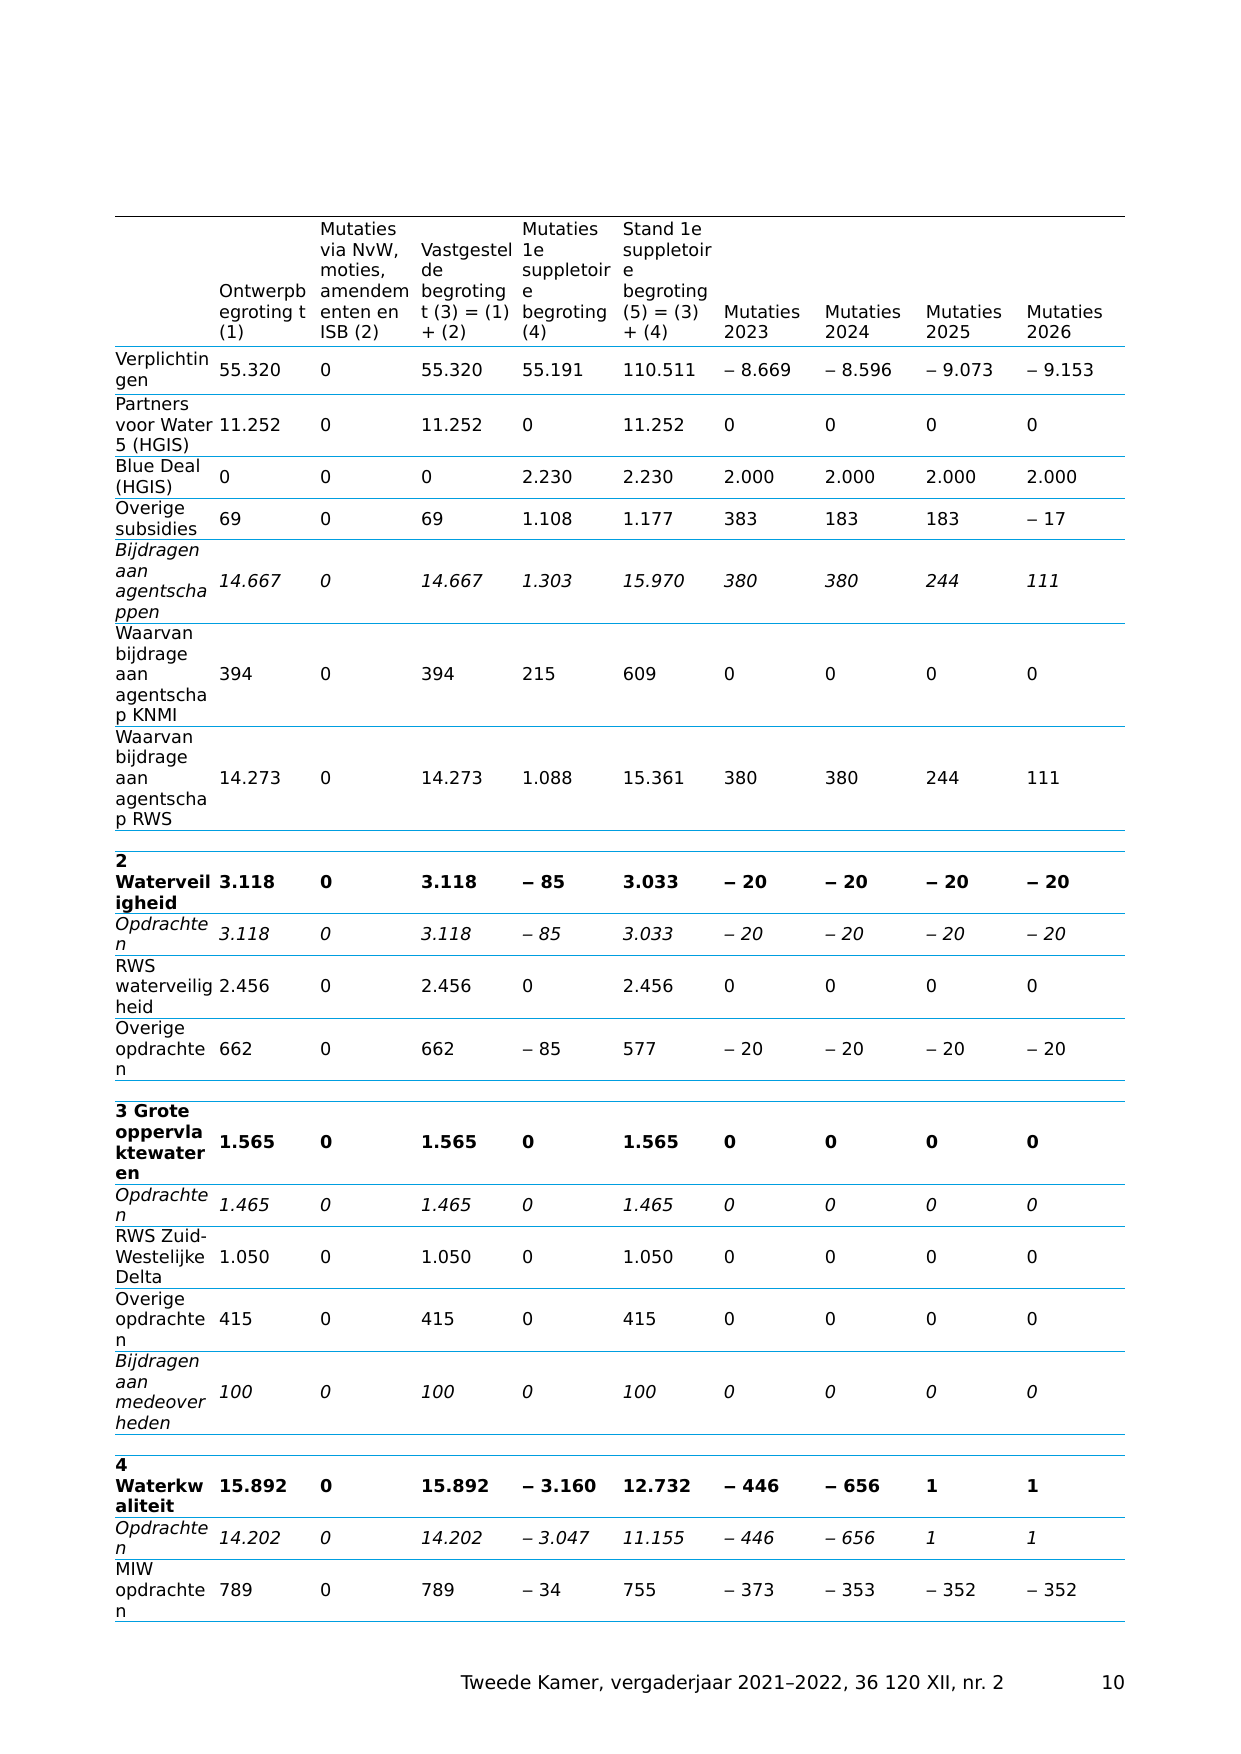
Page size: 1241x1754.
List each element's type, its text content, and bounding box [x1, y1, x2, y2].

table_cell 110.511 [620, 347, 721, 393]
table_cell 0 [1024, 956, 1125, 1017]
table_cell [115, 217, 216, 346]
table_cell 1 [1024, 1518, 1125, 1559]
table_cell 215 [519, 624, 620, 726]
table_cell 0 [317, 347, 418, 393]
table_cell 2.230 [519, 457, 620, 498]
table_cell [418, 831, 519, 851]
table_cell 14.667 [216, 540, 317, 622]
table_cell 1 [923, 1518, 1023, 1559]
table_cell 0 [317, 1185, 418, 1226]
table_cell 1.465 [216, 1185, 317, 1226]
table_cell ‒ 9.073 [923, 347, 1023, 393]
table_cell [1024, 1081, 1125, 1101]
table_cell 11.252 [418, 395, 519, 456]
table_cell 0 [317, 457, 418, 498]
table_cell ‒ 20 [721, 852, 822, 913]
table_cell Mutaties 1e suppletoire begroting (4) [519, 217, 620, 346]
table_cell ‒ 9.153 [1024, 347, 1125, 393]
table_cell 3 Grote oppervlaktewateren [115, 1102, 216, 1184]
table_cell 380 [822, 540, 923, 622]
table_cell 1 [1024, 1456, 1125, 1517]
table_cell ‒ 85 [519, 1019, 620, 1080]
table_cell 0 [1024, 1289, 1125, 1351]
table_cell 2.456 [418, 956, 519, 1017]
table_cell 0 [317, 395, 418, 456]
table_cell 1.303 [519, 540, 620, 622]
table_cell 0 [519, 1227, 620, 1288]
table_cell ‒ 373 [721, 1560, 822, 1621]
table_cell 0 [519, 956, 620, 1017]
table_cell Blue Deal (HGIS) [115, 457, 216, 498]
table_cell 111 [1024, 540, 1125, 622]
table_cell 15.892 [418, 1456, 519, 1517]
table_cell 662 [216, 1019, 317, 1080]
table_cell [418, 1081, 519, 1101]
table_cell 15.361 [620, 727, 721, 830]
table_cell ‒ 8.596 [822, 347, 923, 393]
table_cell 1.050 [216, 1227, 317, 1288]
table_cell ‒ 85 [519, 914, 620, 955]
table_cell ‒ 20 [1024, 1019, 1125, 1080]
table_cell [721, 831, 822, 851]
table_cell 0 [822, 1102, 923, 1184]
table_cell Stand 1e suppletoire begroting (5) = (3) + (4) [620, 217, 721, 346]
table_cell 0 [822, 395, 923, 456]
table_cell 0 [822, 1227, 923, 1288]
table_cell 1.088 [519, 727, 620, 830]
table_cell 0 [721, 395, 822, 456]
table_cell ‒ 20 [822, 1019, 923, 1080]
table_cell 69 [418, 499, 519, 539]
table_cell [923, 1081, 1023, 1101]
table_cell 662 [418, 1019, 519, 1080]
table_cell 0 [822, 956, 923, 1017]
table_cell 0 [519, 1185, 620, 1226]
table_cell 244 [923, 540, 1023, 622]
table_cell ‒ 352 [1024, 1560, 1125, 1621]
table_cell 55.320 [418, 347, 519, 393]
table_cell 3.118 [418, 914, 519, 955]
table_cell [418, 1435, 519, 1455]
table_cell 2.000 [721, 457, 822, 498]
table_cell ‒ 446 [721, 1456, 822, 1517]
table_cell 380 [721, 727, 822, 830]
table_cell ‒ 656 [822, 1518, 923, 1559]
table_cell RWS Zuid-Westelijke Delta [115, 1227, 216, 1288]
table_cell [519, 831, 620, 851]
table_cell 0 [317, 624, 418, 726]
table_cell 0 [822, 1352, 923, 1433]
table_cell 0 [721, 956, 822, 1017]
table_cell 111 [1024, 727, 1125, 830]
table_cell 1.565 [620, 1102, 721, 1184]
table_cell 0 [317, 1560, 418, 1621]
table_cell 0 [317, 499, 418, 539]
table_cell ‒ 17 [1024, 499, 1125, 539]
table_cell 609 [620, 624, 721, 726]
table_cell 415 [620, 1289, 721, 1351]
table_header Tabel 7 Budgettaire gevolgen van beleid artikel 11 Integraal Waterbeleid (bedragen x € 1.000) [115, 191, 1125, 216]
table_cell Opdrachten [115, 1518, 216, 1559]
table_cell [620, 1435, 721, 1455]
table_cell 0 [317, 956, 418, 1017]
table_cell 415 [418, 1289, 519, 1351]
table_cell 1.465 [418, 1185, 519, 1226]
table_cell 0 [317, 1456, 418, 1517]
table_cell [317, 831, 418, 851]
table_cell Waarvan bijdrage aan agentschap KNMI [115, 624, 216, 726]
table_cell [822, 831, 923, 851]
table_cell 0 [721, 624, 822, 726]
table_cell 14.202 [216, 1518, 317, 1559]
table_cell 0 [721, 1185, 822, 1226]
table_cell 14.273 [216, 727, 317, 830]
table_cell 0 [1024, 1185, 1125, 1226]
table_cell Partners voor Water 5 (HGIS) [115, 395, 216, 456]
table_cell 0 [822, 624, 923, 726]
table_cell ‒ 20 [923, 914, 1023, 955]
table_cell 0 [519, 1102, 620, 1184]
table_cell Waarvan bijdrage aan agentschap RWS [115, 727, 216, 830]
table_cell 0 [721, 1289, 822, 1351]
table_cell 0 [923, 1352, 1023, 1433]
table_cell 0 [1024, 1102, 1125, 1184]
table_cell 0 [317, 1019, 418, 1080]
table_cell 0 [418, 457, 519, 498]
table_cell 1.050 [620, 1227, 721, 1288]
table_cell [822, 1081, 923, 1101]
table_cell 0 [519, 1352, 620, 1433]
table_cell Vastgestelde begroting t (3) = (1) + (2) [418, 217, 519, 346]
table_cell ‒ 8.669 [721, 347, 822, 393]
table_cell [620, 1081, 721, 1101]
table_cell 1.565 [418, 1102, 519, 1184]
table_cell 11.252 [620, 395, 721, 456]
table_cell 2.000 [923, 457, 1023, 498]
table_cell 1.177 [620, 499, 721, 539]
table_cell 0 [317, 1352, 418, 1433]
table_cell ‒ 85 [519, 852, 620, 913]
table_cell 380 [721, 540, 822, 622]
table_cell 0 [721, 1102, 822, 1184]
table_cell Opdrachten [115, 1185, 216, 1226]
table_cell [721, 1435, 822, 1455]
table_cell [115, 831, 216, 851]
table_cell ‒ 20 [923, 1019, 1023, 1080]
table_cell 789 [418, 1560, 519, 1621]
table_cell RWS waterveiligheid [115, 956, 216, 1017]
table_cell 0 [317, 914, 418, 955]
table_cell 0 [317, 1102, 418, 1184]
table_cell 0 [923, 956, 1023, 1017]
table_cell 0 [822, 1289, 923, 1351]
table_cell ‒ 352 [923, 1560, 1023, 1621]
table_cell 0 [721, 1227, 822, 1288]
table_cell 55.191 [519, 347, 620, 393]
table_cell 0 [923, 1102, 1023, 1184]
table_cell [216, 1081, 317, 1101]
table_cell 14.273 [418, 727, 519, 830]
table_cell 0 [317, 540, 418, 622]
table_cell 15.970 [620, 540, 721, 622]
table_cell 2.456 [216, 956, 317, 1017]
table_cell [822, 1435, 923, 1455]
table_cell 0 [923, 1289, 1023, 1351]
table_cell 69 [216, 499, 317, 539]
table_cell 244 [923, 727, 1023, 830]
table_cell 1 [923, 1456, 1023, 1517]
table_cell 0 [1024, 624, 1125, 726]
table_cell Overige opdrachten [115, 1289, 216, 1351]
table_cell ‒ 20 [721, 1019, 822, 1080]
table_cell 415 [216, 1289, 317, 1351]
table_cell Bijdragen aan medeoverheden [115, 1352, 216, 1433]
table_cell Bijdragen aan agentschappen [115, 540, 216, 622]
table_cell Mutaties 2024 [822, 217, 923, 346]
table_cell ‒ 34 [519, 1560, 620, 1621]
table_cell 0 [923, 624, 1023, 726]
table_cell [721, 1081, 822, 1101]
table_cell ‒ 446 [721, 1518, 822, 1559]
table_cell 100 [216, 1352, 317, 1433]
table_cell ‒ 20 [923, 852, 1023, 913]
table_cell ‒ 353 [822, 1560, 923, 1621]
table_cell Mutaties via NvW, moties, amendementen en ISB (2) [317, 217, 418, 346]
table_cell 0 [721, 1352, 822, 1433]
table_cell 0 [519, 395, 620, 456]
table_cell 4 Waterkwaliteit [115, 1456, 216, 1517]
table_cell ‒ 3.160 [519, 1456, 620, 1517]
table_cell [115, 1435, 216, 1455]
table_cell [115, 1081, 216, 1101]
table_cell 3.118 [216, 914, 317, 955]
table_cell 3.033 [620, 914, 721, 955]
table_cell 12.732 [620, 1456, 721, 1517]
table_cell 2.230 [620, 457, 721, 498]
table_cell [923, 1435, 1023, 1455]
table_cell [317, 1081, 418, 1101]
table_cell 0 [216, 457, 317, 498]
table_cell [317, 1435, 418, 1455]
table_cell 1.108 [519, 499, 620, 539]
table_cell 0 [317, 1518, 418, 1559]
table_cell Overige opdrachten [115, 1019, 216, 1080]
table_cell 183 [822, 499, 923, 539]
table_cell [620, 831, 721, 851]
table_cell 0 [317, 852, 418, 913]
table_cell 0 [519, 1289, 620, 1351]
table_cell 0 [822, 1185, 923, 1226]
table_cell 2 Waterveiligheid [115, 852, 216, 913]
table_cell 394 [418, 624, 519, 726]
table_cell 100 [418, 1352, 519, 1433]
table_cell 3.033 [620, 852, 721, 913]
table_cell 1.465 [620, 1185, 721, 1226]
table_cell 183 [923, 499, 1023, 539]
table_cell Ontwerpbegroting t (1) [216, 217, 317, 346]
table_cell [1024, 1435, 1125, 1455]
table_cell 100 [620, 1352, 721, 1433]
table_cell 15.892 [216, 1456, 317, 1517]
table_cell ‒ 20 [721, 914, 822, 955]
table_cell 380 [822, 727, 923, 830]
table_cell 11.155 [620, 1518, 721, 1559]
table_cell [519, 1081, 620, 1101]
table_cell Mutaties 2025 [923, 217, 1023, 346]
table_cell 55.320 [216, 347, 317, 393]
table_cell 577 [620, 1019, 721, 1080]
table_cell 0 [317, 1289, 418, 1351]
table_cell 14.202 [418, 1518, 519, 1559]
table_cell [519, 1435, 620, 1455]
table_cell [216, 1435, 317, 1455]
table_cell ‒ 20 [822, 852, 923, 913]
table_cell 0 [1024, 1352, 1125, 1433]
table_cell 0 [923, 395, 1023, 456]
table_cell 14.667 [418, 540, 519, 622]
table_cell Mutaties 2023 [721, 217, 822, 346]
table_cell 0 [1024, 1227, 1125, 1288]
table_cell [1024, 831, 1125, 851]
table_cell 394 [216, 624, 317, 726]
table_cell 1.565 [216, 1102, 317, 1184]
table_cell 789 [216, 1560, 317, 1621]
table_cell ‒ 656 [822, 1456, 923, 1517]
table_cell [216, 831, 317, 851]
table_cell 3.118 [418, 852, 519, 913]
table_cell Mutaties 2026 [1024, 217, 1125, 346]
table_cell 2.000 [1024, 457, 1125, 498]
table_cell MIW opdrachten [115, 1560, 216, 1621]
table_cell 2.000 [822, 457, 923, 498]
table_cell 2.456 [620, 956, 721, 1017]
table_cell 0 [317, 727, 418, 830]
table_cell 1.050 [418, 1227, 519, 1288]
table_cell [923, 831, 1023, 851]
table_cell 755 [620, 1560, 721, 1621]
table_cell 0 [1024, 395, 1125, 456]
table_cell Overige subsidies [115, 499, 216, 539]
table_cell ‒ 20 [822, 914, 923, 955]
table_cell Opdrachten [115, 914, 216, 955]
table_cell Verplichtingen [115, 347, 216, 393]
table_cell 0 [317, 1227, 418, 1288]
table_cell 0 [923, 1227, 1023, 1288]
table_cell 3.118 [216, 852, 317, 913]
table_cell ‒ 20 [1024, 914, 1125, 955]
table_cell 11.252 [216, 395, 317, 456]
table_cell ‒ 20 [1024, 852, 1125, 913]
table_cell ‒ 3.047 [519, 1518, 620, 1559]
table_cell 383 [721, 499, 822, 539]
table_cell 0 [923, 1185, 1023, 1226]
